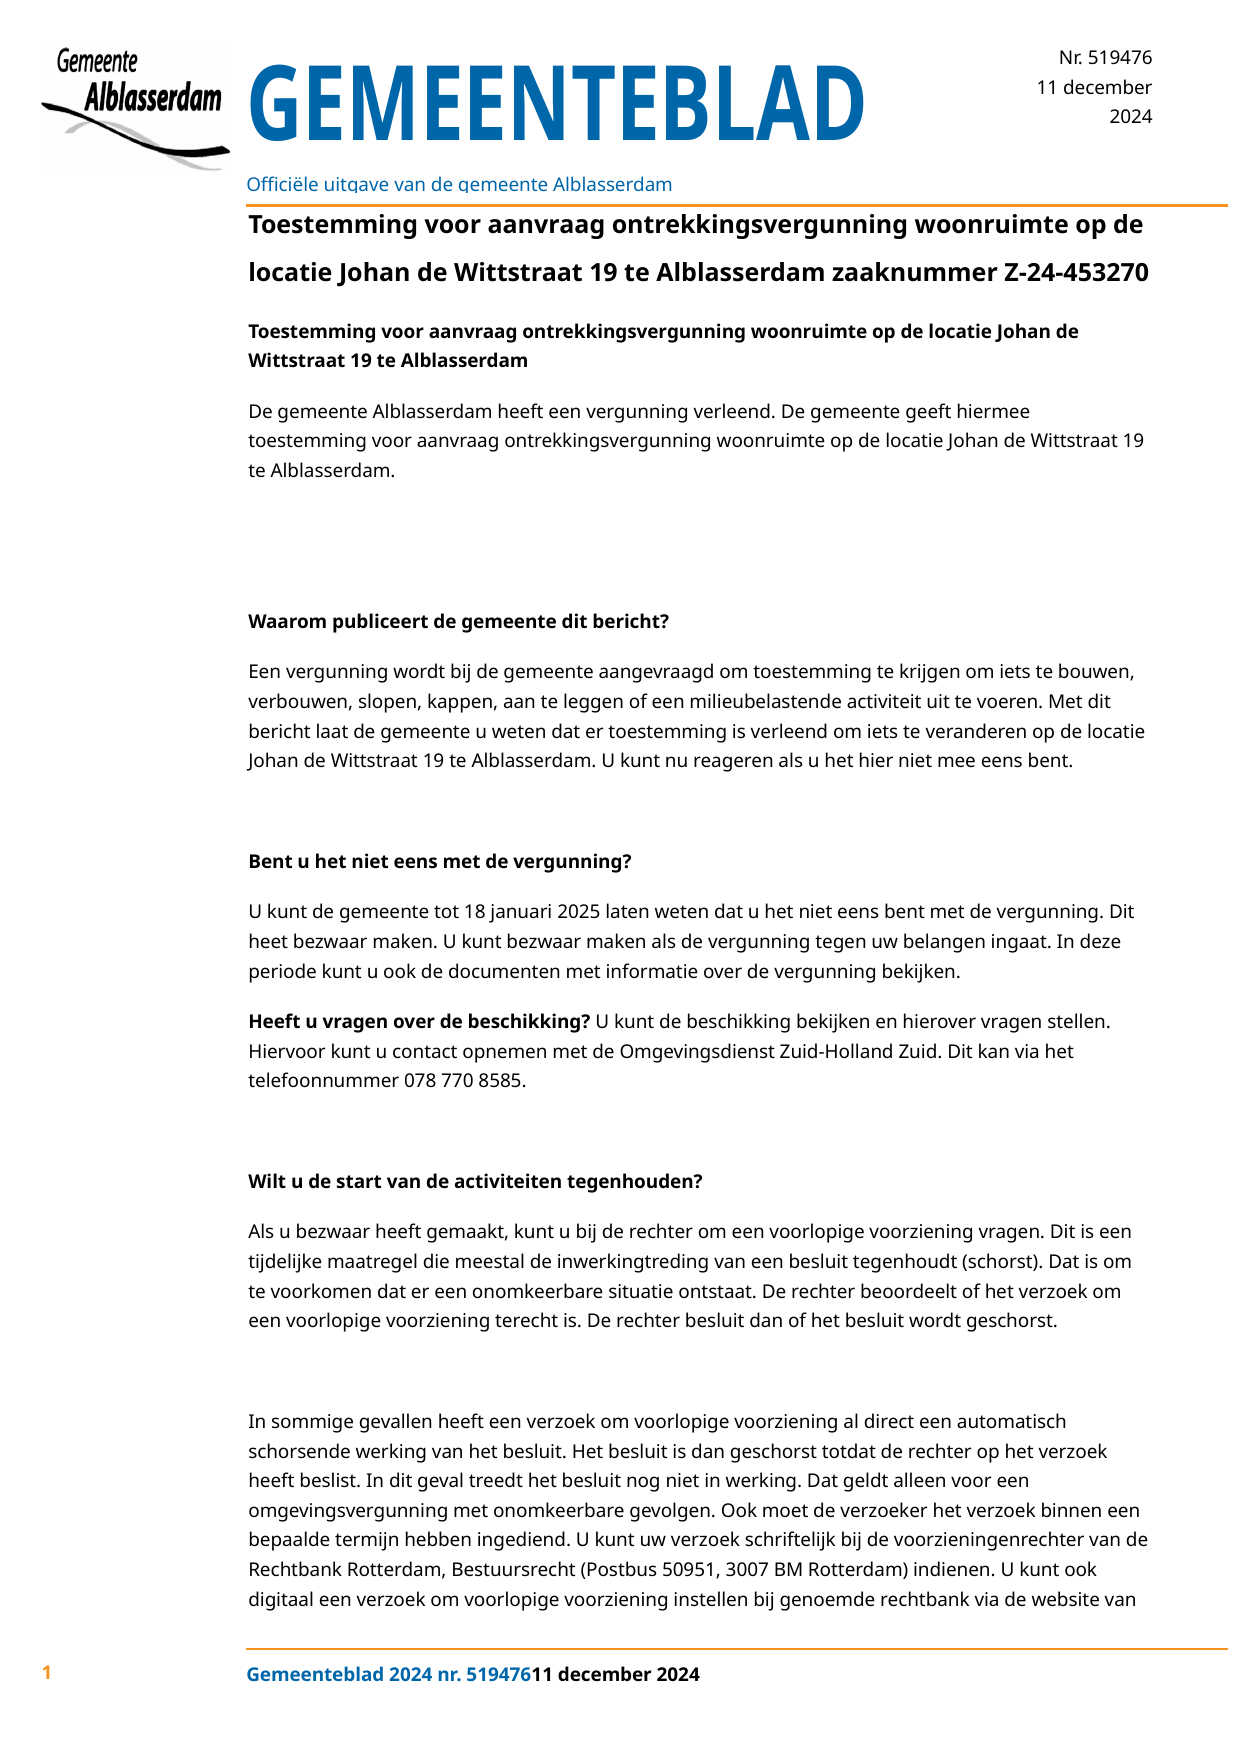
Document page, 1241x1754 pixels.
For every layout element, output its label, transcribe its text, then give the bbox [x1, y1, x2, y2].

text U kunt de gemeente tot 18 januari 2025 laten weten dat u het niet eens bent met de vergunning. Dit heet bezwaar maken. U kunt bezwaar maken als de vergunning tegen uw belangen ingaat. In deze periode kunt u ook de documenten met informatie over de vergunning bekijken. [248, 899, 1152, 984]
text Bent u het niet eens met de vergunning? [248, 848, 1152, 874]
text In sommige gevallen heeft een verzoek om voorlopige voorziening al direct een automatisch schorsende werking van het besluit. Het besluit is dan geschorst totdat de rechter op het verzoek heeft beslist. In dit geval treedt het besluit nog niet in werking. Dat geldt alleen voor een omgevingsvergunning met onomkeerbare gevolgen. Ook moet de verzoeker het verzoek binnen een bepaalde termijn hebben ingediend. U kunt uw verzoek schriftelijk bij de voorzieningenrechter van de Rechtbank Rotterdam, Bestuursrecht (Postbus 50951, 3007 BM Rotterdam) indienen. U kunt ook digitaal een verzoek om voorlopige voorziening instellen bij genoemde rechtbank via de website van [248, 1408, 1152, 1612]
picture [41, 47, 231, 172]
text De gemeente Alblasserdam heeft een vergunning verleend. De gemeente geeft hiermee toestemming voor aanvraag ontrekkingsvergunning woonruimte op de locatie Johan de Wittstraat 19 te Alblasserdam. [248, 398, 1152, 483]
text Een vergunning wordt bij de gemeente aangevraagd om toestemming te krijgen om iets te bouwen, verbouwen, slopen, kappen, aan te leggen of een milieubelastende activiteit uit te voeren. Met dit bericht laat de gemeente u weten dat er toestemming is verleend om iets te veranderen op de locatie Johan de Wittstraat 19 te Alblasserdam. U kunt nu reageren als u het hier niet mee eens bent. [248, 659, 1152, 773]
text Heeft u vragen over de beschikking? U kunt de beschikking bekijken en hierover vragen stellen. Hiervoor kunt u contact opnemen met de Omgevingsdienst Zuid-Holland Zuid. Dit kan via het telefoonnummer 078 770 8585. [248, 1008, 1152, 1093]
text Wilt u de start van de activiteiten tegenhouden? [248, 1168, 1152, 1194]
text Toestemming voor aanvraag ontrekkingsvergunning woonruimte op de locatie Johan de Wittstraat 19 te Alblasserdam zaaknummer Z-24-453270 [248, 207, 1152, 288]
text Waarom publiceert de gemeente dit bericht? [248, 608, 1152, 634]
text Toestemming voor aanvraag ontrekkingsvergunning woonruimte op de locatie Johan de Wittstraat 19 te Alblasserdam [248, 318, 1152, 373]
text Als u bezwaar heeft gemaakt, kunt u bij de rechter om een voorlopige voorziening vragen. Dit is een tijdelijke maatregel die meestal de inwerkingtreding van een besluit tegenhoudt (schorst). Dat is om te voorkomen dat er een onomkeerbare situatie ontstaat. De rechter beoordeelt of het verzoek om een voorlopige voorziening terecht is. De rechter besluit dan of het besluit wordt geschorst. [248, 1219, 1152, 1333]
